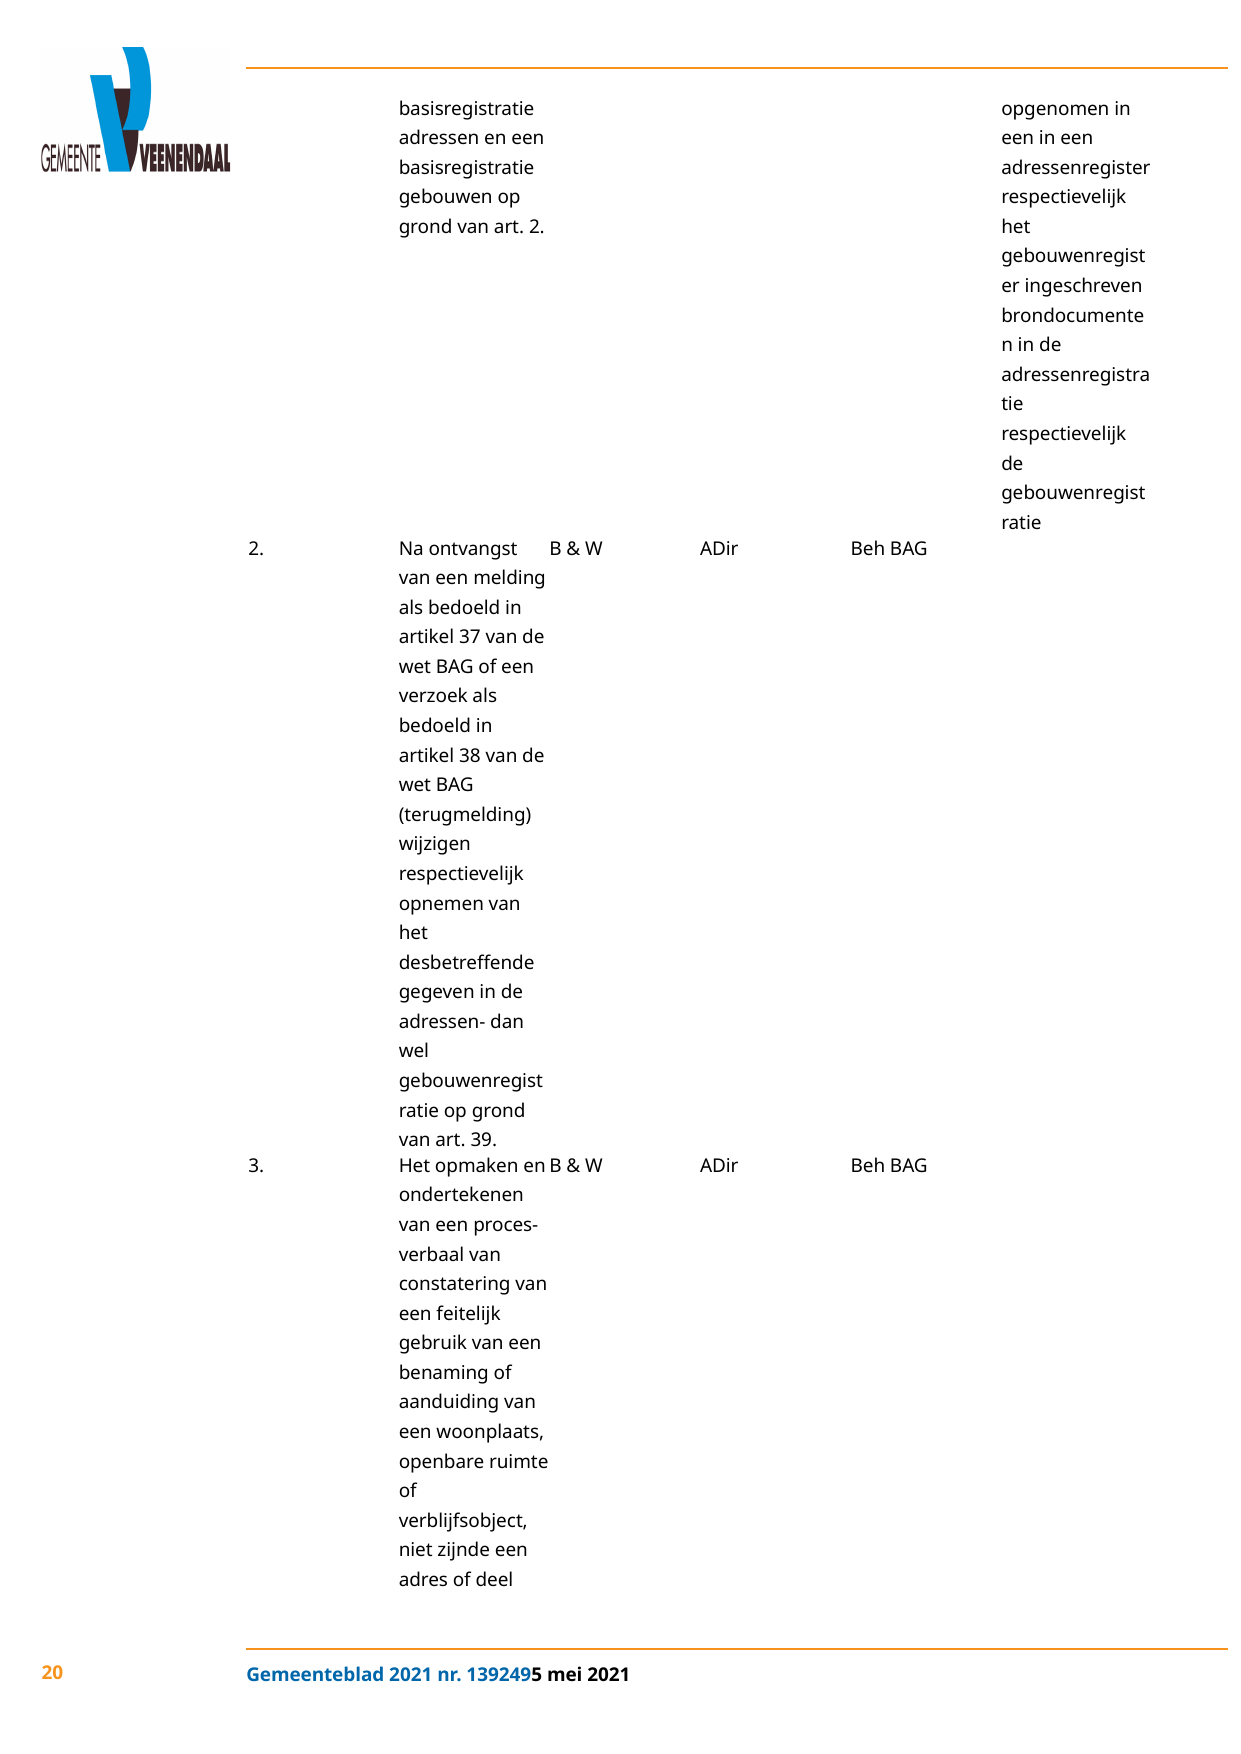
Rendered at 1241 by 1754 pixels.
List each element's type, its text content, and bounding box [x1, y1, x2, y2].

table_cell Het opmaken en ondertekenen van een proces-verbaal van constatering van een feitelijk gebruik van een benaming of aanduiding van een woonplaats, openbare ruimte of verblijfsobject, niet zijnde een adres of deel [399, 1152, 549, 1592]
table_cell ADir [700, 535, 850, 1152]
table_cell [549, 95, 700, 535]
table_cell Beh BAG [850, 535, 1001, 1152]
table_cell B & W [549, 1152, 700, 1592]
picture [123, 47, 231, 172]
table_cell [700, 95, 850, 535]
table_cell ADir [700, 1152, 850, 1592]
table_cell Na ontvangst van een melding als bedoeld in artikel 37 van de wet BAG of een verzoek als bedoeld in artikel 38 van de wet BAG (terugmelding) wijzigen respectievelijk opnemen van het desbetreffende gegeven in de adressen- dan wel gebouwenregistratie op grond van art. 39. [399, 535, 549, 1152]
table_cell [248, 535, 398, 1152]
table_cell [1001, 1152, 1152, 1592]
table_cell [248, 95, 398, 535]
table_cell B & W [549, 535, 700, 1152]
table_cell [248, 1152, 398, 1592]
table_cell Beh BAG [850, 1152, 1001, 1592]
table_cell [850, 95, 1001, 535]
table_cell basisregistratie adressen en een basisregistratie gebouwen op grond van art. 2. [399, 95, 549, 535]
table_cell [1001, 535, 1152, 1152]
picture [41, 47, 130, 172]
table_cell opgenomen in een in een adressenregister respectievelijk het gebouwenregister ingeschreven brondocumenten in de adressenregistratie respectievelijk de gebouwenregistratie [1001, 95, 1152, 535]
